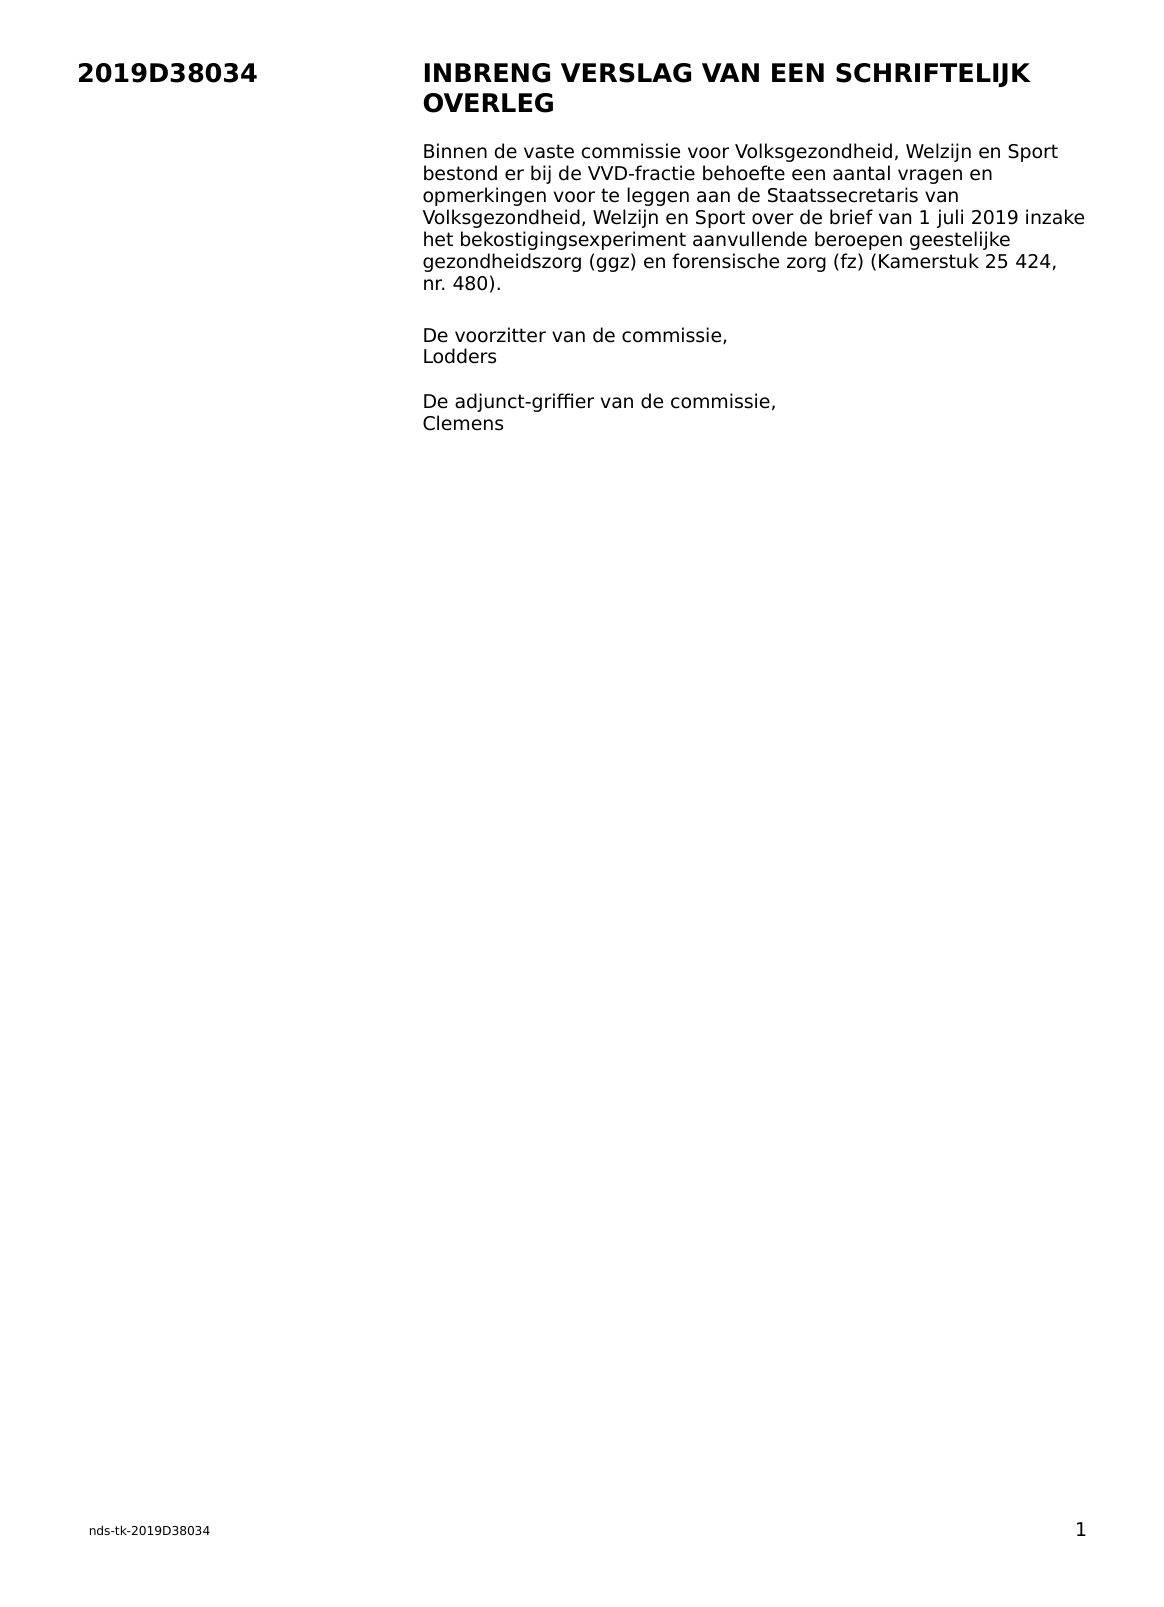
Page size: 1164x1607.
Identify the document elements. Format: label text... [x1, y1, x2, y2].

text nds-tk-2019D38034 [88, 1524, 323, 1538]
text 2019D38034 INBRENG VERSLAG VAN EEN SCHRIFTELIJK OVERLEG [77, 59, 1087, 118]
text Binnen de vaste commissie voor Volksgezondheid, Welzijn en Sport bestond er bij de VVD-fractie behoefte een aantal vragen en opmerkingen voor te leggen aan de Staatssecretaris van Volksgezondheid, Welzijn en Sport over de brief van 1 juli 2019 inzake het bekostigingsexperiment aanvullende beroepen geestelijke gezondheidszorg (ggz) en forensische zorg (fz) (Kamerstuk 25 424, nr. 480). [422, 141, 1087, 294]
text De voorzitter van de commissie, Lodders [422, 324, 1087, 368]
text De adjunct-griffier van de commissie, Clemens [422, 391, 1087, 434]
